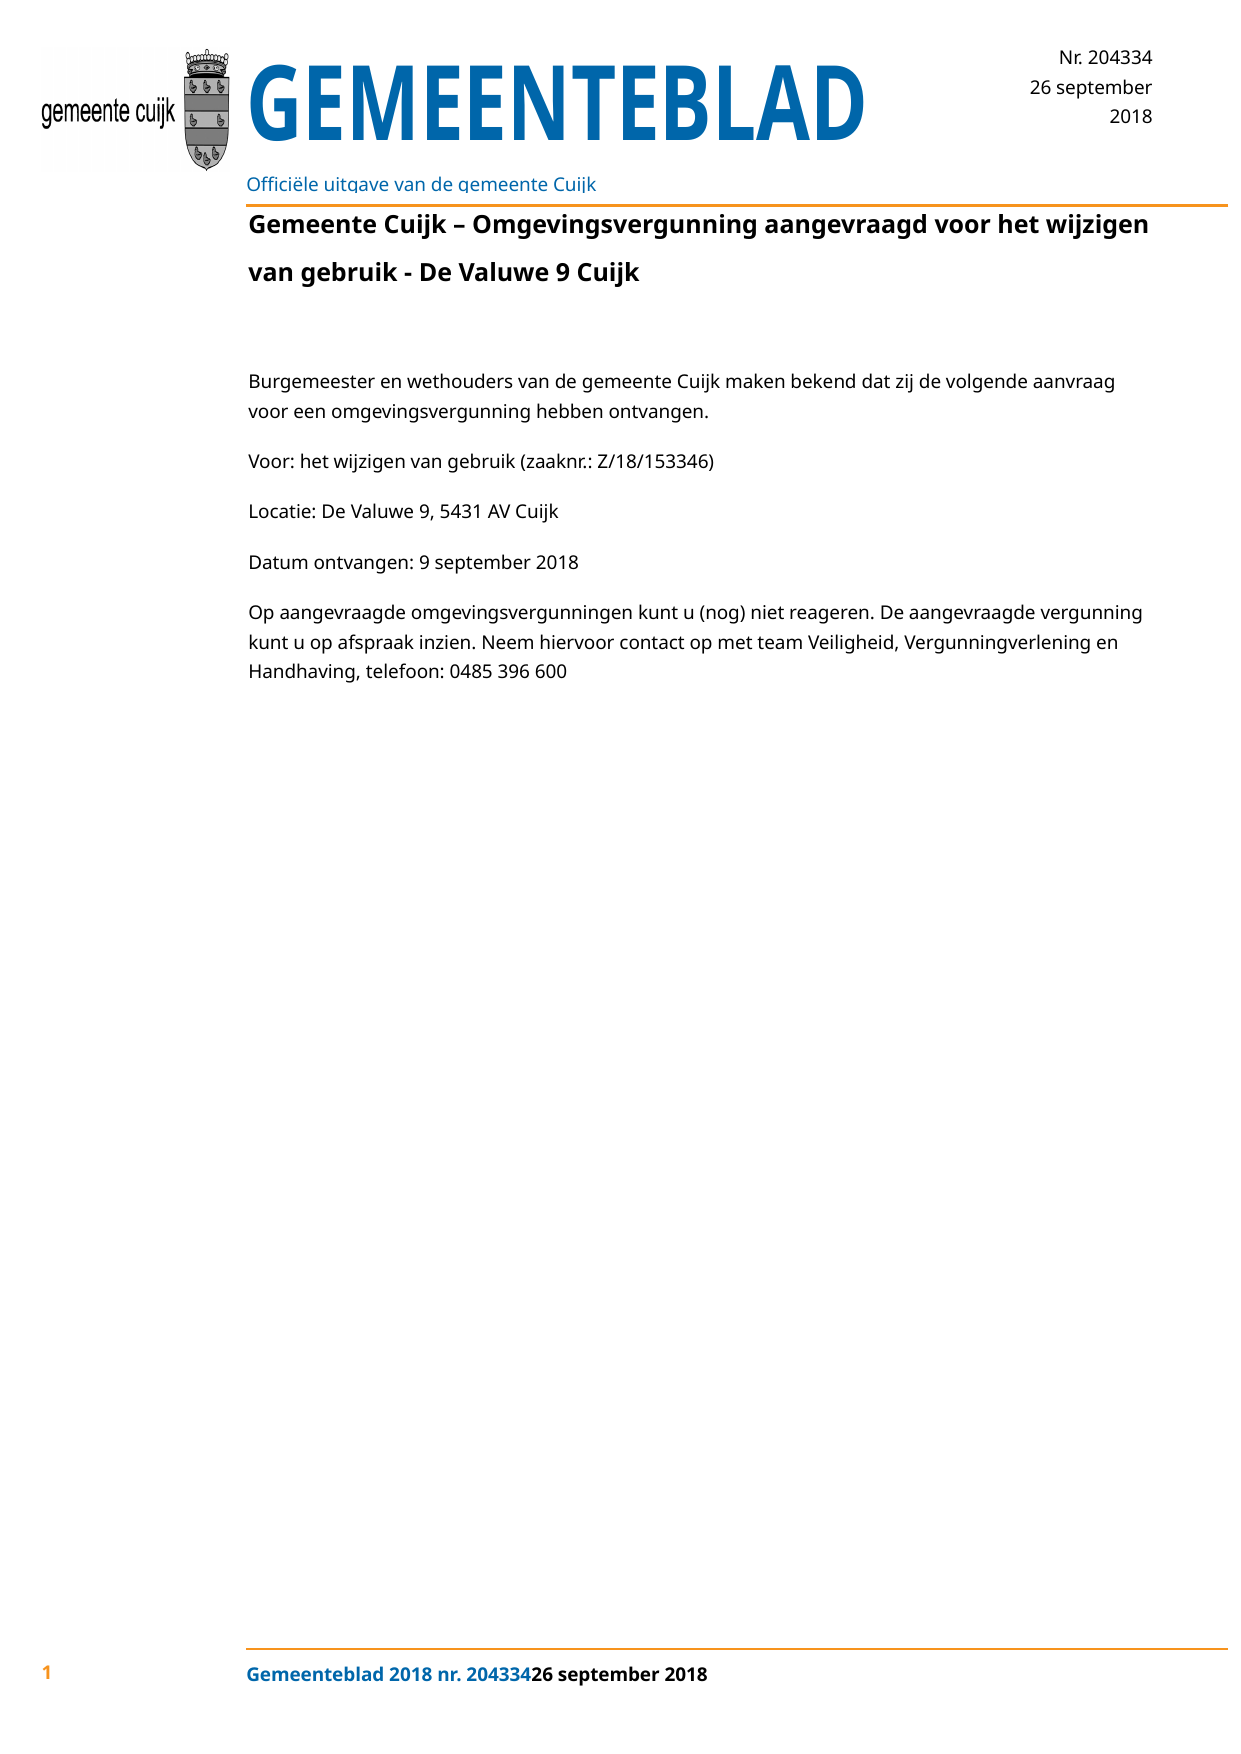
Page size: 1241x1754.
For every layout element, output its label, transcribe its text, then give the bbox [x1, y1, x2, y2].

text Gemeente Cuijk – Omgevingsvergunning aangevraagd voor het wijzigen van gebruik - De Valuwe 9 Cuijk [248, 207, 1152, 288]
text Locatie: De Valuwe 9, 5431 AV Cuijk [248, 499, 1152, 524]
text Burgemeester en wethouders van de gemeente Cuijk maken bekend dat zij de volgende aanvraag voor een omgevingsvergunning hebben ontvangen. [248, 368, 1152, 424]
text Datum ontvangen: 9 september 2018 [248, 549, 1152, 575]
picture [41, 47, 231, 172]
text Voor: het wijzigen van gebruik (zaaknr.: Z/18/153346) [248, 448, 1152, 474]
text Op aangevraagde omgevingsvergunningen kunt u (nog) niet reageren. De aangevraagde vergunning kunt u op afspraak inzien. Neem hiervoor contact op met team Veiligheid, Vergunningverlening en Handhaving, telefoon: 0485 396 600 [248, 599, 1152, 684]
